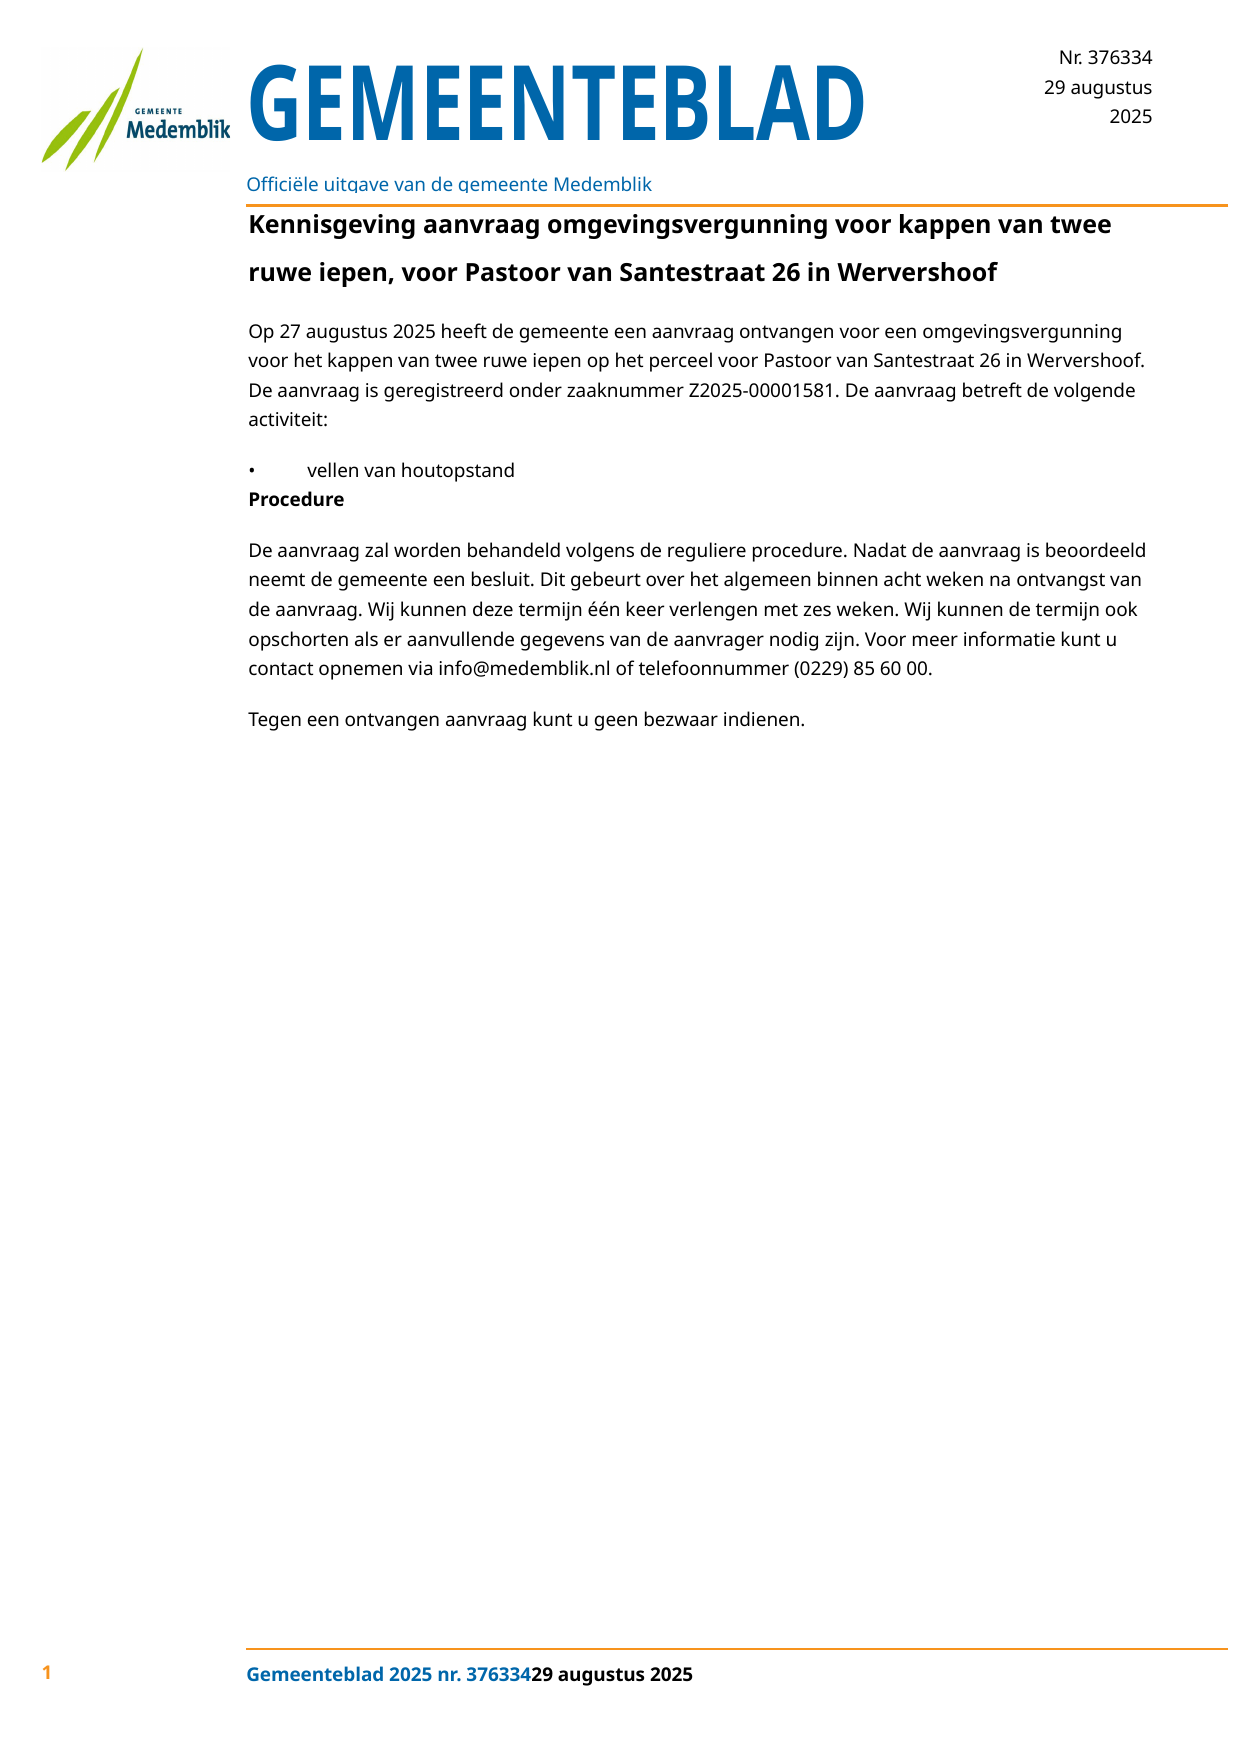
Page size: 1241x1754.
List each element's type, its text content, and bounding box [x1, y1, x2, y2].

text Kennisgeving aanvraag omgevingsvergunning voor kappen van twee ruwe iepen, voor Pastoor van Santestraat 26 in Wervershoof [248, 207, 1152, 288]
text Procedure [248, 487, 1152, 512]
text Op 27 augustus 2025 heeft de gemeente een aanvraag ontvangen voor een omgevingsvergunning voor het kappen van twee ruwe iepen op het perceel voor Pastoor van Santestraat 26 in Wervershoof. De aanvraag is geregistreerd onder zaaknummer Z2025-00001581. De aanvraag betreft de volgende activiteit: [248, 318, 1152, 432]
list vellen van houtopstand [248, 457, 1152, 483]
text Tegen een ontvangen aanvraag kunt u geen bezwaar indienen. [248, 706, 1152, 732]
text De aanvraag zal worden behandeld volgens de reguliere procedure. Nadat de aanvraag is beoordeeld neemt de gemeente een besluit. Dit gebeurt over het algemeen binnen acht weken na ontvangst van de aanvraag. Wij kunnen deze termijn één keer verlengen met zes weken. Wij kunnen de termijn ook opschorten als er aanvullende gegevens van de aanvrager nodig zijn. Voor meer informatie kunt u contact opnemen via info@medemblik.nl of telefoonnummer (0229) 85 60 00. [248, 537, 1152, 681]
picture [41, 47, 231, 172]
